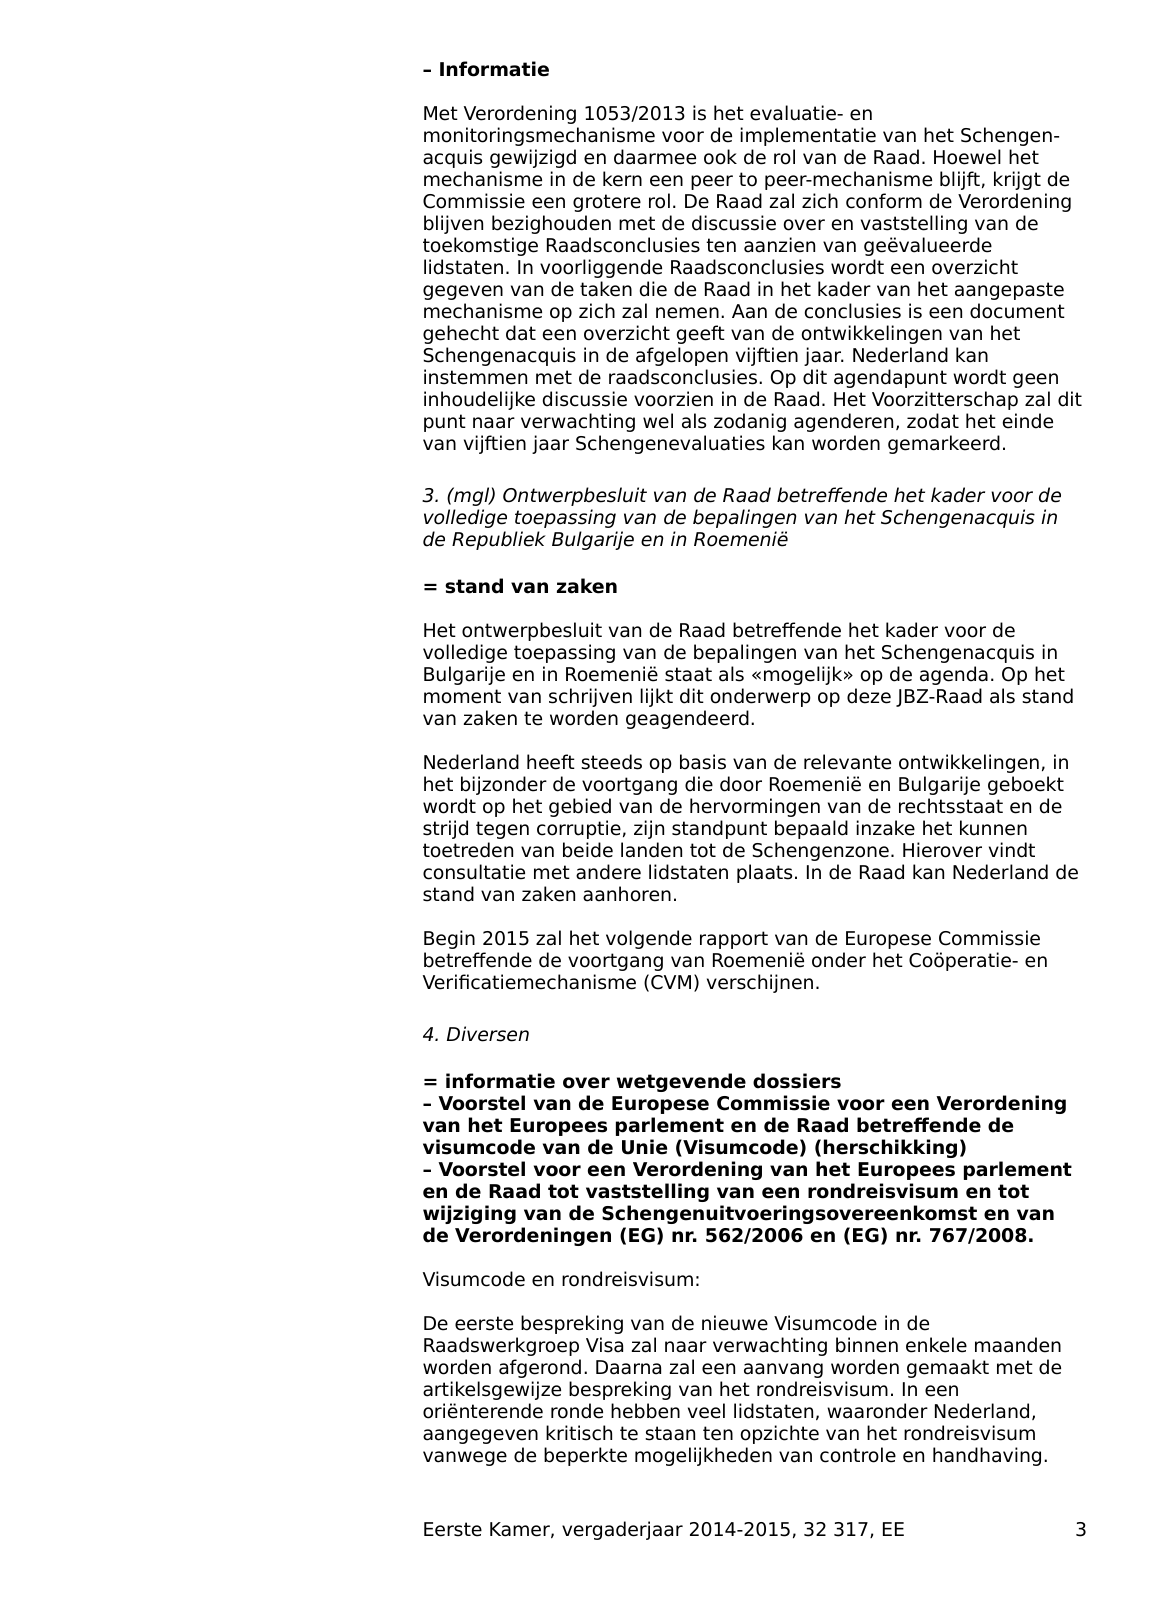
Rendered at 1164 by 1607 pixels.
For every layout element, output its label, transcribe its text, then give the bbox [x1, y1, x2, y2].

text Het ontwerpbesluit van de Raad betreffende het kader voor de volledige toepassing van de bepalingen van het Schengenacquis in Bulgarije en in Roemenië staat als «mogelijk» op de agenda. Op het moment van schrijven lijkt dit onderwerp op deze JBZ-Raad als stand van zaken te worden geagendeerd. [422, 620, 1087, 730]
text Nederland heeft steeds op basis van de relevante ontwikkelingen, in het bijzonder de voortgang die door Roemenië en Bulgarije geboekt wordt op het gebied van de hervormingen van de rechtsstaat en de strijd tegen corruptie, zijn standpunt bepaald inzake het kunnen toetreden van beide landen tot de Schengenzone. Hierover vindt consultatie met andere lidstaten plaats. In de Raad kan Nederland de stand van zaken aanhoren. [422, 752, 1087, 906]
text Visumcode en rondreisvisum: [422, 1269, 1087, 1291]
text – Voorstel voor een Verordening van het Europees parlement en de Raad tot vaststelling van een rondreisvisum en tot wijziging van de Schengenuitvoeringsovereenkomst en van de Verordeningen (EG) nr. 562/2006 en (EG) nr. 767/2008. [422, 1159, 1087, 1247]
text – Informatie [422, 59, 1087, 81]
text Met Verordening 1053/2013 is het evaluatie- en monitoringsmechanisme voor de implementatie van het Schengen-acquis gewijzigd en daarmee ook de rol van de Raad. Hoewel het mechanisme in de kern een peer to peer-mechanisme blijft, krijgt de Commissie een grotere rol. De Raad zal zich conform de Verordening blijven bezighouden met de discussie over en vaststelling van de toekomstige Raadsconclusies ten aanzien van geëvalueerde lidstaten. In voorliggende Raadsconclusies wordt een overzicht gegeven van de taken die de Raad in het kader van het aangepaste mechanisme op zich zal nemen. Aan de conclusies is een document gehecht dat een overzicht geeft van de ontwikkelingen van het Schengenacquis in de afgelopen vijftien jaar. Nederland kan instemmen met de raadsconclusies. Op dit agendapunt wordt geen inhoudelijke discussie voorzien in de Raad. Het Voorzitterschap zal dit punt naar verwachting wel als zodanig agenderen, zodat het einde van vijftien jaar Schengenevaluaties kan worden gemarkeerd. [422, 103, 1087, 455]
text – Voorstel van de Europese Commissie voor een Verordening van het Europees parlement en de Raad betreffende de visumcode van de Unie (Visumcode) (herschikking) [422, 1093, 1087, 1159]
text = informatie over wetgevende dossiers [422, 1071, 1087, 1093]
text = stand van zaken [422, 576, 1087, 598]
subtitle 4. Diversen [422, 1024, 1087, 1046]
text Begin 2015 zal het volgende rapport van de Europese Commissie betreffende de voortgang van Roemenië onder het Coöperatie- en Verificatiemechanisme (CVM) verschijnen. [422, 928, 1087, 994]
text De eerste bespreking van de nieuwe Visumcode in de Raadswerkgroep Visa zal naar verwachting binnen enkele maanden worden afgerond. Daarna zal een aanvang worden gemaakt met de artikelsgewijze bespreking van het rondreisvisum. In een oriënterende ronde hebben veel lidstaten, waaronder Nederland, aangegeven kritisch te staan ten opzichte van het rondreisvisum vanwege de beperkte mogelijkheden van controle en handhaving. [422, 1313, 1087, 1467]
subtitle 3. (mgl) Ontwerpbesluit van de Raad betreffende het kader voor de volledige toepassing van de bepalingen van het Schengenacquis in de Republiek Bulgarije en in Roemenië [422, 485, 1087, 551]
